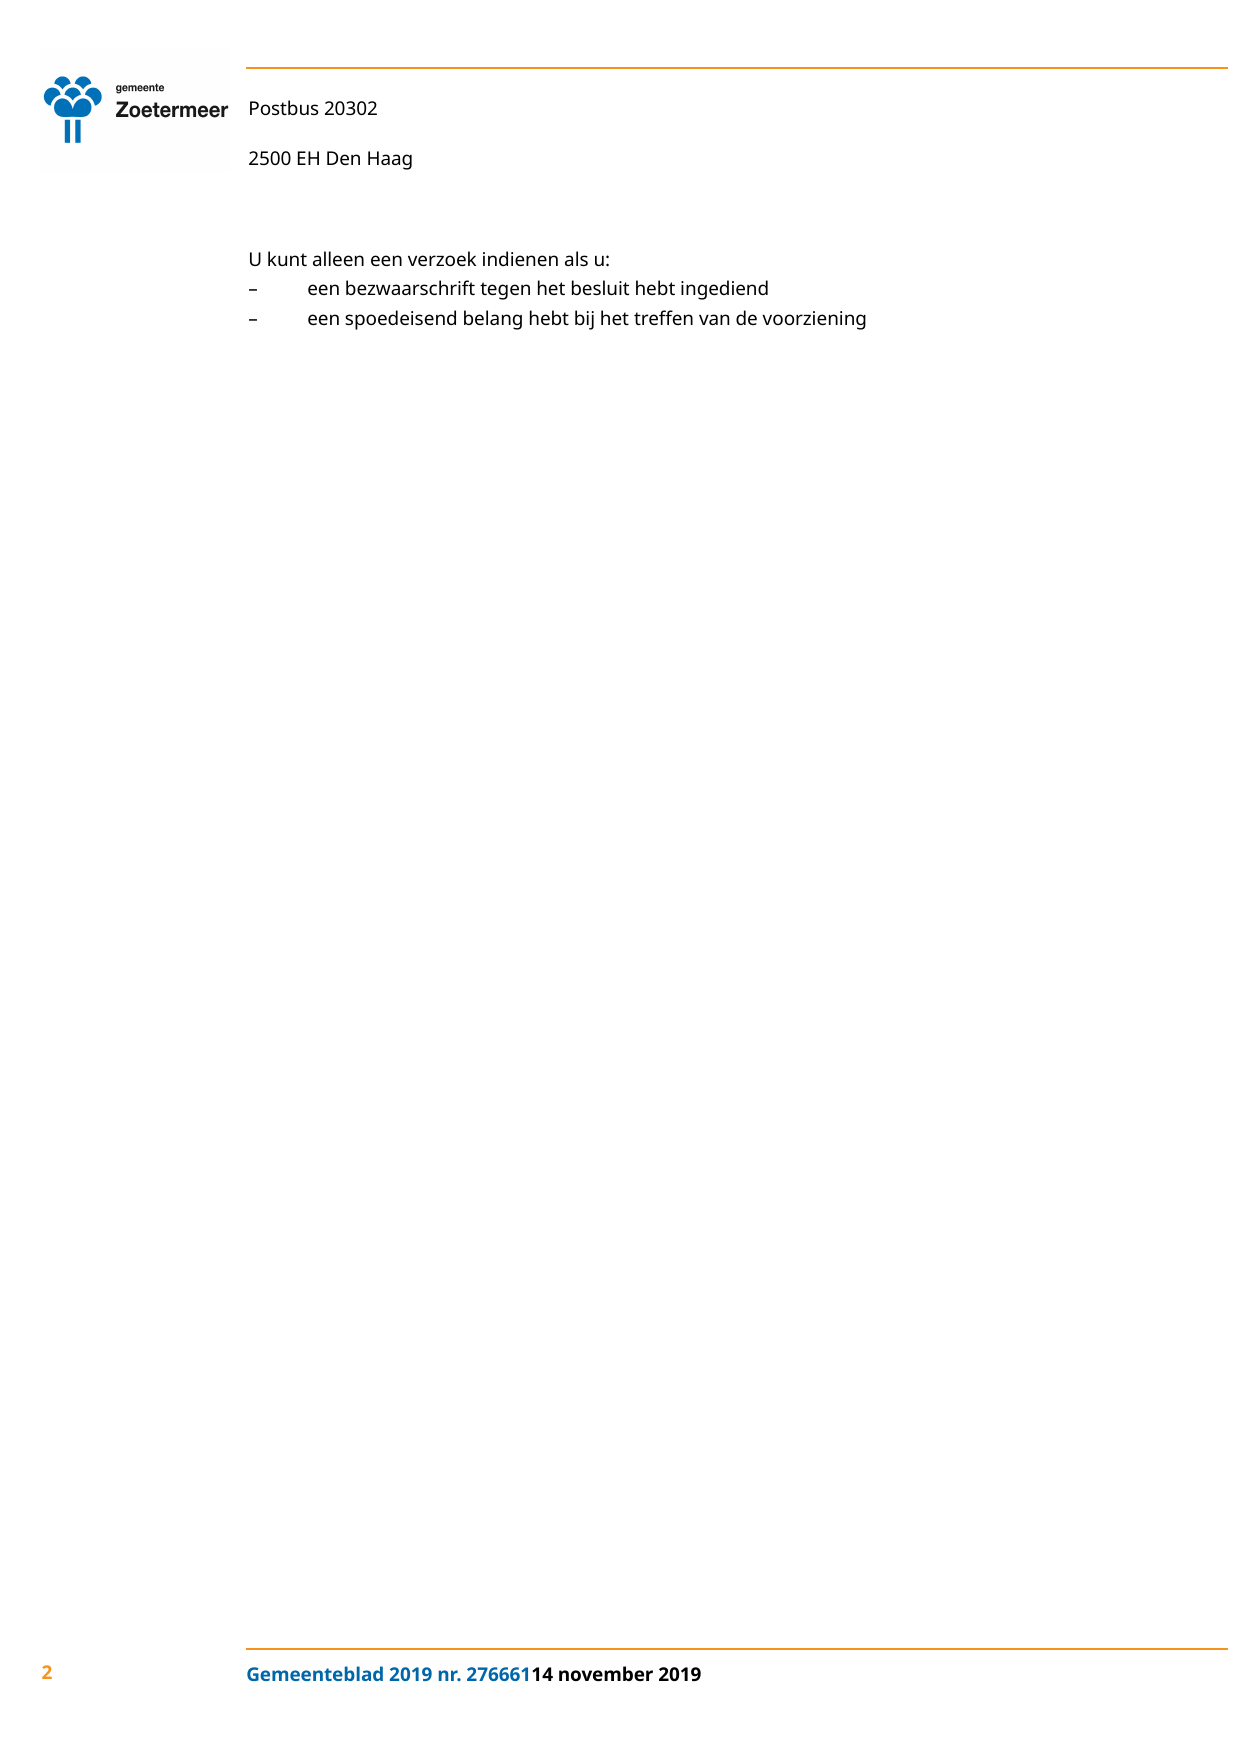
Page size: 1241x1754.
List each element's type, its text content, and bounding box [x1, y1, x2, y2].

text 2500 EH Den Haag [248, 145, 1152, 171]
text U kunt alleen een verzoek indienen als u: [248, 246, 1152, 272]
list een bezwaarschrift tegen het besluit hebt ingediend [248, 276, 1152, 301]
list een spoedeisend belang hebt bij het treffen van de voorziening [248, 305, 1152, 331]
text Postbus 20302 [248, 95, 1152, 121]
picture [41, 47, 231, 172]
